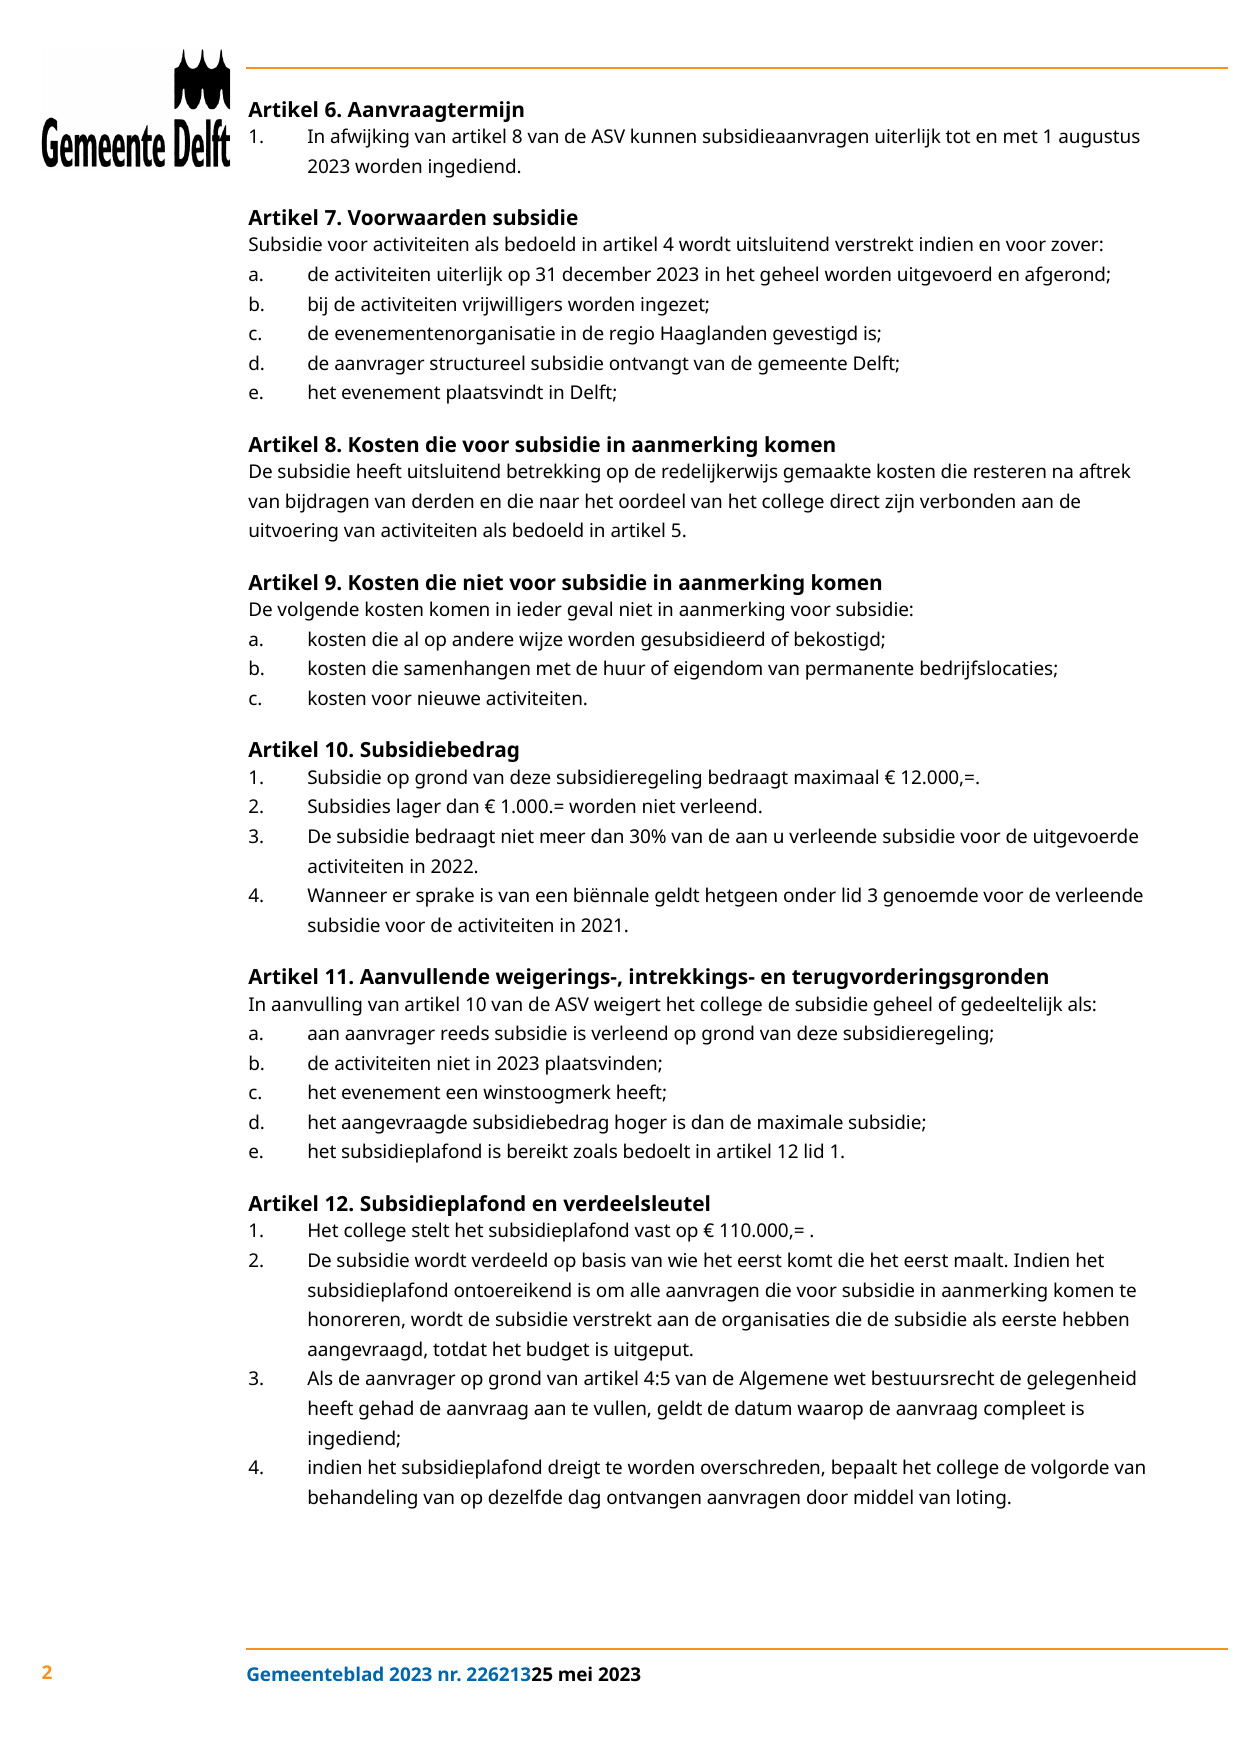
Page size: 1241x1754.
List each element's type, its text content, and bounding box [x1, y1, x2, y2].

text Artikel 6. Aanvraagtermijn [248, 95, 1152, 123]
list het evenement plaatsvindt in Delft; [248, 379, 1152, 405]
text Artikel 8. Kosten die voor subsidie in aanmerking komen [248, 430, 1152, 458]
list Als de aanvrager op grond van artikel 4:5 van de Algemene wet bestuursrecht de gelegenheid heeft gehad de aanvraag aan te vullen, geldt de datum waarop de aanvraag compleet is ingediend; [248, 1366, 1152, 1450]
list De subsidie bedraagt niet meer dan 30% van de aan u verleende subsidie voor de uitgevoerde activiteiten in 2022. [248, 823, 1152, 878]
list De subsidie wordt verdeeld op basis van wie het eerst komt die het eerst maalt. Indien het subsidieplafond ontoereikend is om alle aanvragen die voor subsidie in aanmerking komen te honoreren, wordt de subsidie verstrekt aan de organisaties die de subsidie als eerste hebben aangevraagd, totdat het budget is uitgeput. [248, 1247, 1152, 1362]
list kosten die al op andere wijze worden gesubsidieerd of bekostigd; [248, 626, 1152, 652]
list het evenement een winstoogmerk heeft; [248, 1079, 1152, 1105]
text Artikel 12. Subsidieplafond en verdeelsleutel [248, 1189, 1152, 1218]
text In aanvulling van artikel 10 van de ASV weigert het college de subsidie geheel of gedeeltelijk als: [248, 991, 1152, 1017]
list de activiteiten niet in 2023 plaatsvinden; [248, 1050, 1152, 1076]
text Artikel 11. Aanvullende weigerings-, intrekkings- en terugvorderingsgronden [248, 962, 1152, 991]
list het aangevraagde subsidiebedrag hoger is dan de maximale subsidie; [248, 1109, 1152, 1135]
text Artikel 9. Kosten die niet voor subsidie in aanmerking komen [248, 568, 1152, 596]
picture [41, 47, 231, 172]
list bij de activiteiten vrijwilligers worden ingezet; [248, 291, 1152, 317]
text De subsidie heeft uitsluitend betrekking op de redelijkerwijs gemaakte kosten die resteren na aftrek van bijdragen van derden en die naar het oordeel van het college direct zijn verbonden aan de uitvoering van activiteiten als bedoeld in artikel 5. [248, 458, 1152, 543]
text Subsidie voor activiteiten als bedoeld in artikel 4 wordt uitsluitend verstrekt indien en voor zover: [248, 232, 1152, 257]
list kosten die samenhangen met de huur of eigendom van permanente bedrijfslocaties; [248, 656, 1152, 681]
text Artikel 7. Voorwaarden subsidie [248, 203, 1152, 232]
list Subsidies lager dan € 1.000.= worden niet verleend. [248, 794, 1152, 819]
list de aanvrager structureel subsidie ontvangt van de gemeente Delft; [248, 350, 1152, 376]
list Wanneer er sprake is van een biënnale geldt hetgeen onder lid 3 genoemde voor de verleende subsidie voor de activiteiten in 2021. [248, 882, 1152, 938]
list de evenementenorganisatie in de regio Haaglanden gevestigd is; [248, 320, 1152, 346]
list indien het subsidieplafond dreigt te worden overschreden, bepaalt het college de volgorde van behandeling van op dezelfde dag ontvangen aanvragen door middel van loting. [248, 1454, 1152, 1509]
list het subsidieplafond is bereikt zoals bedoelt in artikel 12 lid 1. [248, 1139, 1152, 1164]
list Subsidie op grond van deze subsidieregeling bedraagt maximaal € 12.000,=. [248, 764, 1152, 790]
list In afwijking van artikel 8 van de ASV kunnen subsidieaanvragen uiterlijk tot en met 1 augustus 2023 worden ingediend. [248, 123, 1152, 178]
text Artikel 10. Subsidiebedrag [248, 736, 1152, 764]
text De volgende kosten komen in ieder geval niet in aanmerking voor subsidie: [248, 596, 1152, 622]
list aan aanvrager reeds subsidie is verleend op grond van deze subsidieregeling; [248, 1020, 1152, 1046]
list kosten voor nieuwe activiteiten. [248, 685, 1152, 711]
list de activiteiten uiterlijk op 31 december 2023 in het geheel worden uitgevoerd en afgerond; [248, 261, 1152, 287]
list Het college stelt het subsidieplafond vast op € 110.000,= . [248, 1218, 1152, 1243]
